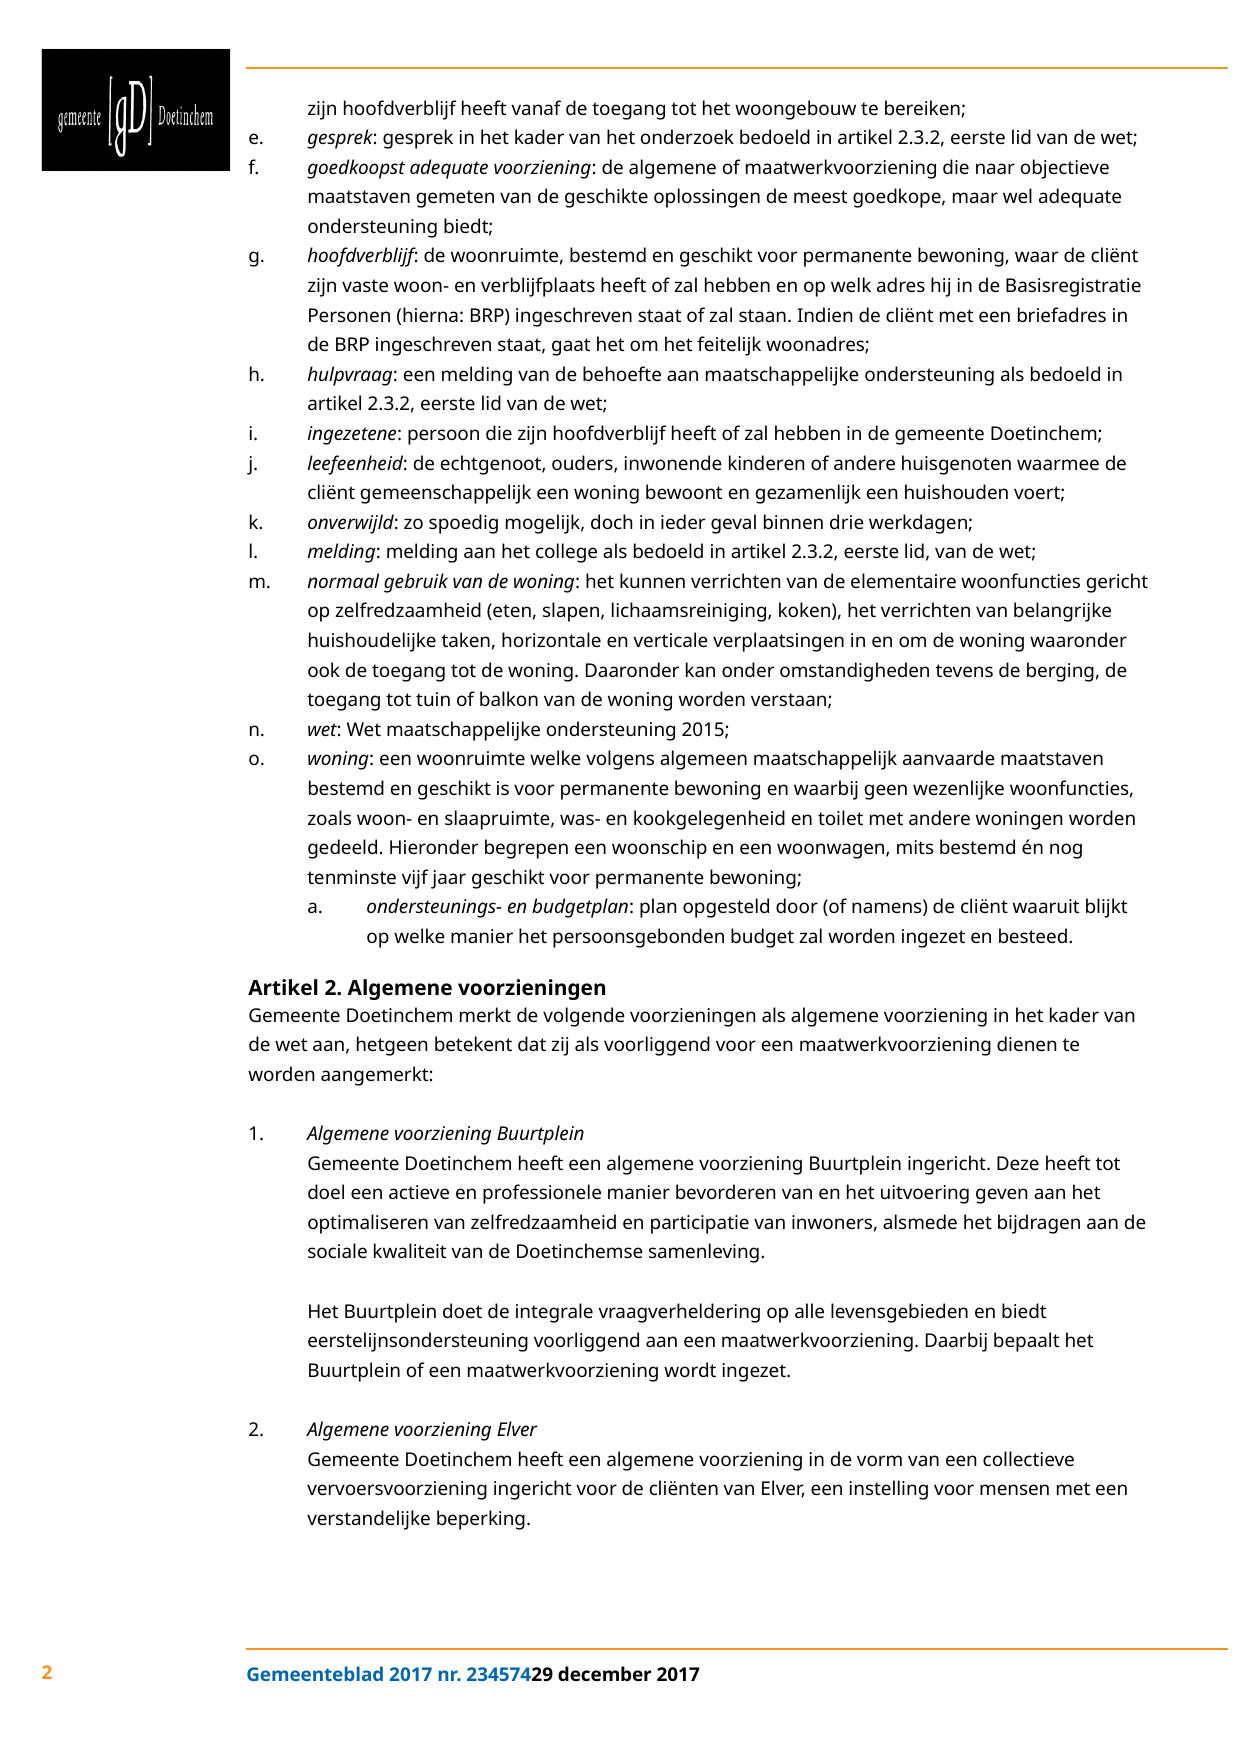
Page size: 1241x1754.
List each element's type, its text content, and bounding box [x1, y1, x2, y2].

text Gemeente Doetinchem merkt de volgende voorzieningen als algemene voorziening in het kader van de wet aan, hetgeen betekent dat zij als voorliggend voor een maatwerkvoorziening dienen te worden aangemerkt: [248, 1002, 1152, 1087]
list Gemeente Doetinchem heeft een algemene voorziening Buurtplein ingericht. Deze heeft tot doel een actieve en professionele manier bevorderen van en het uitvoering geven aan het optimaliseren van zelfredzaamheid en participatie van inwoners, alsmede het bijdragen aan de sociale kwaliteit van de Doetinchemse samenleving. [248, 1150, 1152, 1264]
list woning: een woonruimte welke volgens algemeen maatschappelijk aanvaarde maatstaven bestemd en geschikt is voor permanente bewoning en waarbij geen wezenlijke woonfuncties, zoals woon- en slaapruimte, was- en kookgelegenheid en toilet met andere woningen worden gedeeld. Hieronder begrepen een woonschip en een woonwagen, mits bestemd én nog tenminste vijf jaar geschikt voor permanente bewoning; [248, 746, 1152, 890]
list onverwijld: zo spoedig mogelijk, doch in ieder geval binnen drie werkdagen; [248, 509, 1152, 535]
list Algemene voorziening Buurtplein [248, 1120, 1152, 1146]
list melding: melding aan het college als bedoeld in artikel 2.3.2, eerste lid, van de wet; [248, 538, 1152, 564]
list Algemene voorziening Elver [248, 1416, 1152, 1442]
list leefeenheid: de echtgenoot, ouders, inwonende kinderen of andere huisgenoten waarmee de cliënt gemeenschappelijk een woning bewoont en gezamenlijk een huishouden voert; [248, 450, 1152, 505]
list wet: Wet maatschappelijke ondersteuning 2015; [248, 716, 1152, 742]
list goedkoopst adequate voorziening: de algemene of maatwerkvoorziening die naar objectieve maatstaven gemeten van de geschikte oplossingen de meest goedkope, maar wel adequate ondersteuning biedt; [248, 154, 1152, 239]
list hulpvraag: een melding van de behoefte aan maatschappelijke ondersteuning als bedoeld in artikel 2.3.2, eerste lid van de wet; [248, 361, 1152, 416]
picture [41, 47, 231, 172]
text Artikel 2. Algemene voorzieningen [248, 973, 1152, 1002]
list zijn hoofdverblijf heeft vanaf de toegang tot het woongebouw te bereiken; [248, 95, 1152, 121]
list ingezetene: persoon die zijn hoofdverblijf heeft of zal hebben in de gemeente Doetinchem; [248, 420, 1152, 446]
list normaal gebruik van de woning: het kunnen verrichten van de elementaire woonfuncties gericht op zelfredzaamheid (eten, slapen, lichaamsreiniging, koken), het verrichten van belangrijke huishoudelijke taken, horizontale en verticale verplaatsingen in en om de woning waaronder ook de toegang tot de woning. Daaronder kan onder omstandigheden tevens de berging, de toegang tot tuin of balkon van de woning worden verstaan; [248, 568, 1152, 712]
list ondersteunings- en budgetplan: plan opgesteld door (of namens) de cliënt waaruit blijkt op welke manier het persoonsgebonden budget zal worden ingezet en besteed. [307, 893, 1152, 949]
list Gemeente Doetinchem heeft een algemene voorziening in de vorm van een collectieve vervoersvoorziening ingericht voor de cliënten van Elver, een instelling voor mensen met een verstandelijke beperking. [248, 1446, 1152, 1531]
list gesprek: gesprek in het kader van het onderzoek bedoeld in artikel 2.3.2, eerste lid van de wet; [248, 124, 1152, 150]
list Het Buurtplein doet de integrale vraagverheldering op alle levensgebieden en biedt eerstelijnsondersteuning voorliggend aan een maatwerkvoorziening. Daarbij bepaalt het Buurtplein of een maatwerkvoorziening wordt ingezet. [248, 1298, 1152, 1383]
list hoofdverblijf: de woonruimte, bestemd en geschikt voor permanente bewoning, waar de cliënt zijn vaste woon- en verblijfplaats heeft of zal hebben en op welk adres hij in de Basisregistratie Personen (hierna: BRP) ingeschreven staat of zal staan. Indien de cliënt met een briefadres in de BRP ingeschreven staat, gaat het om het feitelijk woonadres; [248, 243, 1152, 357]
